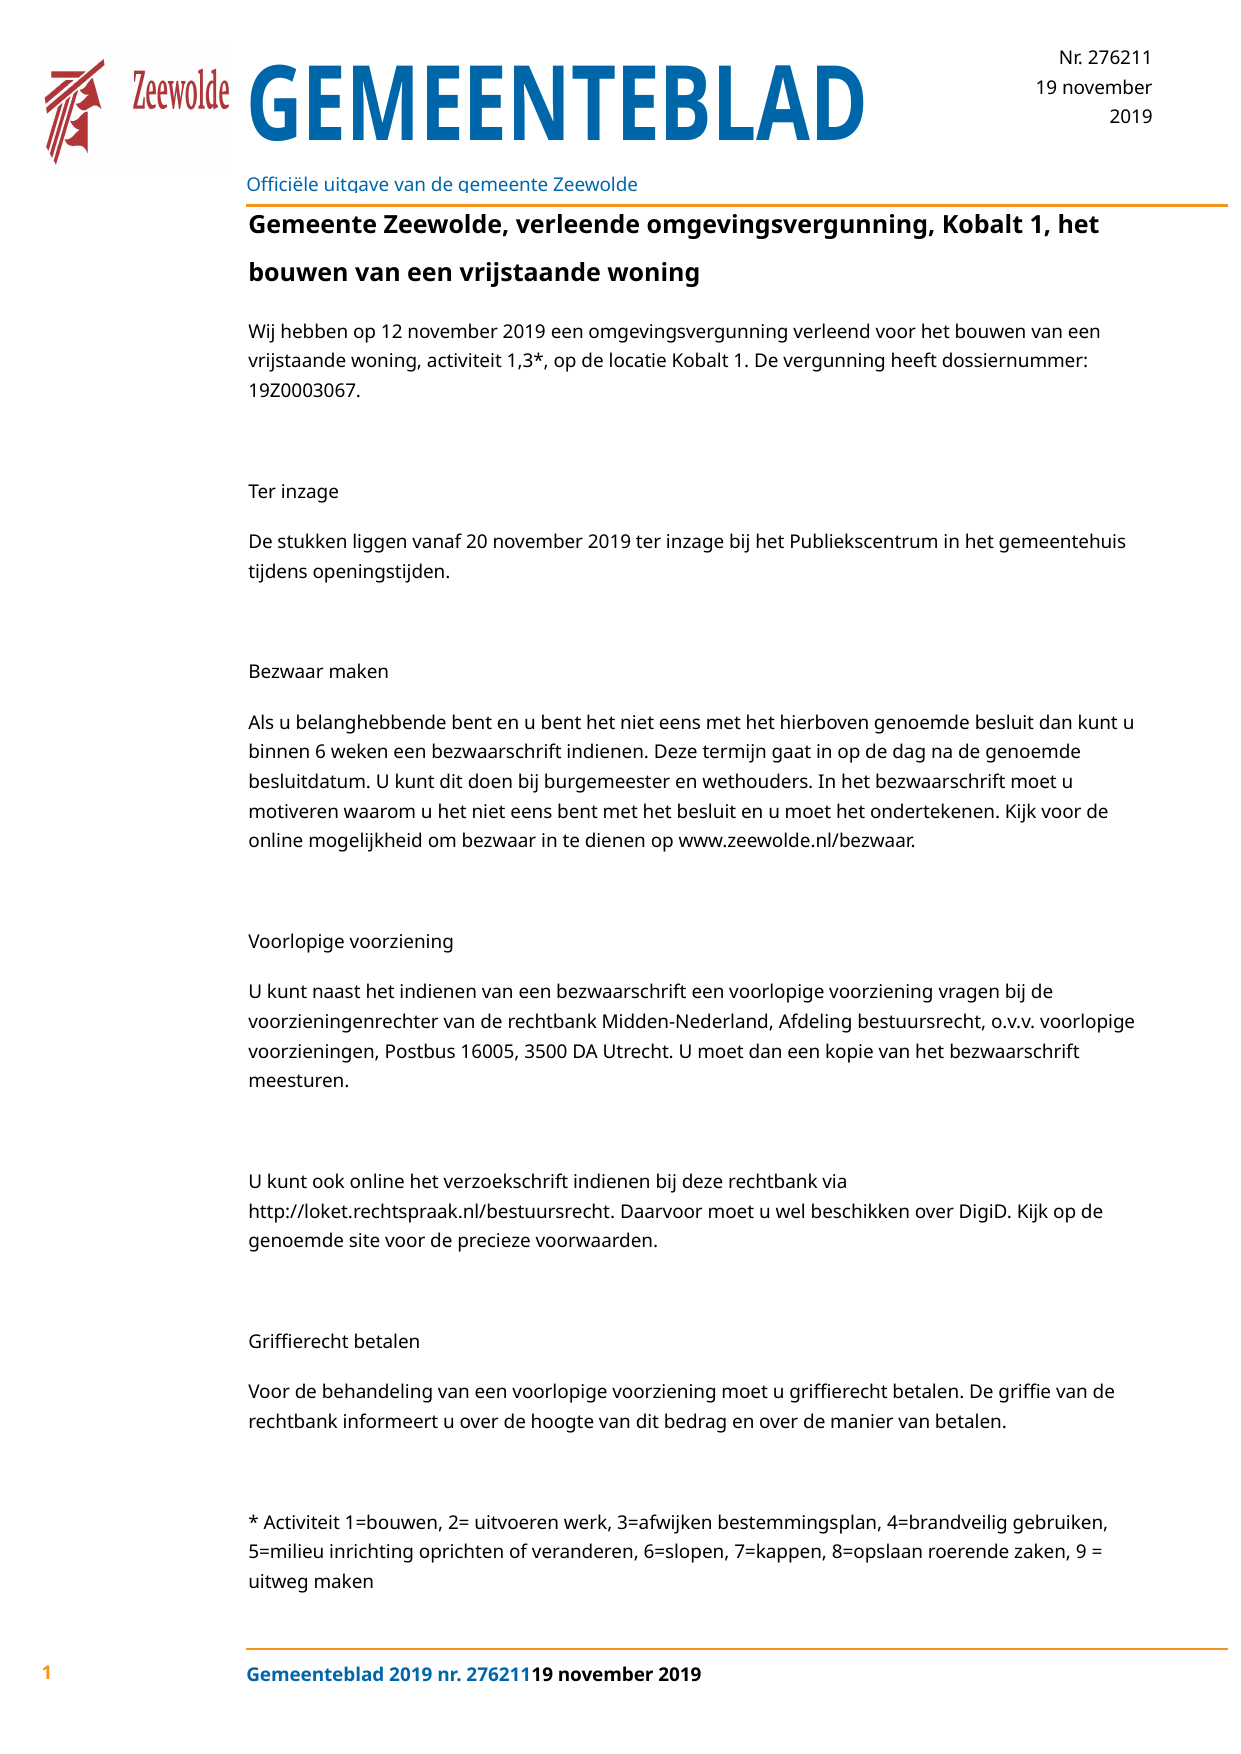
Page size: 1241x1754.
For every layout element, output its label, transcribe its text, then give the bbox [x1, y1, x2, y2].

text U kunt naast het indienen van een bezwaarschrift een voorlopige voorziening vragen bij de voorzieningenrechter van de rechtbank Midden-Nederland, Afdeling bestuursrecht, o.v.v. voorlopige voorzieningen, Postbus 16005, 3500 DA Utrecht. U moet dan een kopie van het bezwaarschrift meesturen. [248, 979, 1152, 1093]
text Voorlopige voorziening [248, 928, 1152, 954]
text De stukken liggen vanaf 20 november 2019 ter inzage bij het Publiekscentrum in het gemeentehuis tijdens openingstijden. [248, 528, 1152, 584]
text Als u belanghebbende bent en u bent het niet eens met het hierboven genoemde besluit dan kunt u binnen 6 weken een bezwaarschrift indienen. Deze termijn gaat in op de dag na de genoemde besluitdatum. U kunt dit doen bij burgemeester en wethouders. In het bezwaarschrift moet u motiveren waarom u het niet eens bent met het besluit en u moet het ondertekenen. Kijk voor de online mogelijkheid om bezwaar in te dienen op www.zeewolde.nl/bezwaar. [248, 709, 1152, 853]
text Bezwaar maken [248, 659, 1152, 684]
text U kunt ook online het verzoekschrift indienen bij deze rechtbank via http://loket.rechtspraak.nl/bestuursrecht. Daarvoor moet u wel beschikken over DigiD. Kijk op de genoemde site voor de precieze voorwaarden. [248, 1168, 1152, 1253]
text Ter inzage [248, 478, 1152, 504]
text Wij hebben op 12 november 2019 een omgevingsvergunning verleend voor het bouwen van een vrijstaande woning, activiteit 1,3*, op de locatie Kobalt 1. De vergunning heeft dossiernummer: 19Z0003067. [248, 318, 1152, 403]
text Griffierecht betalen [248, 1328, 1152, 1354]
text * Activiteit 1=bouwen, 2= uitvoeren werk, 3=afwijken bestemmingsplan, 4=brandveilig gebruiken, 5=milieu inrichting oprichten of veranderen, 6=slopen, 7=kappen, 8=opslaan roerende zaken, 9 = uitweg maken [248, 1509, 1152, 1594]
text Gemeente Zeewolde, verleende omgevingsvergunning, Kobalt 1, het bouwen van een vrijstaande woning [248, 207, 1152, 288]
picture [41, 47, 231, 172]
text Voor de behandeling van een voorlopige voorziening moet u griffierecht betalen. De griffie van de rechtbank informeert u over de hoogte van dit bedrag en over de manier van betalen. [248, 1379, 1152, 1434]
